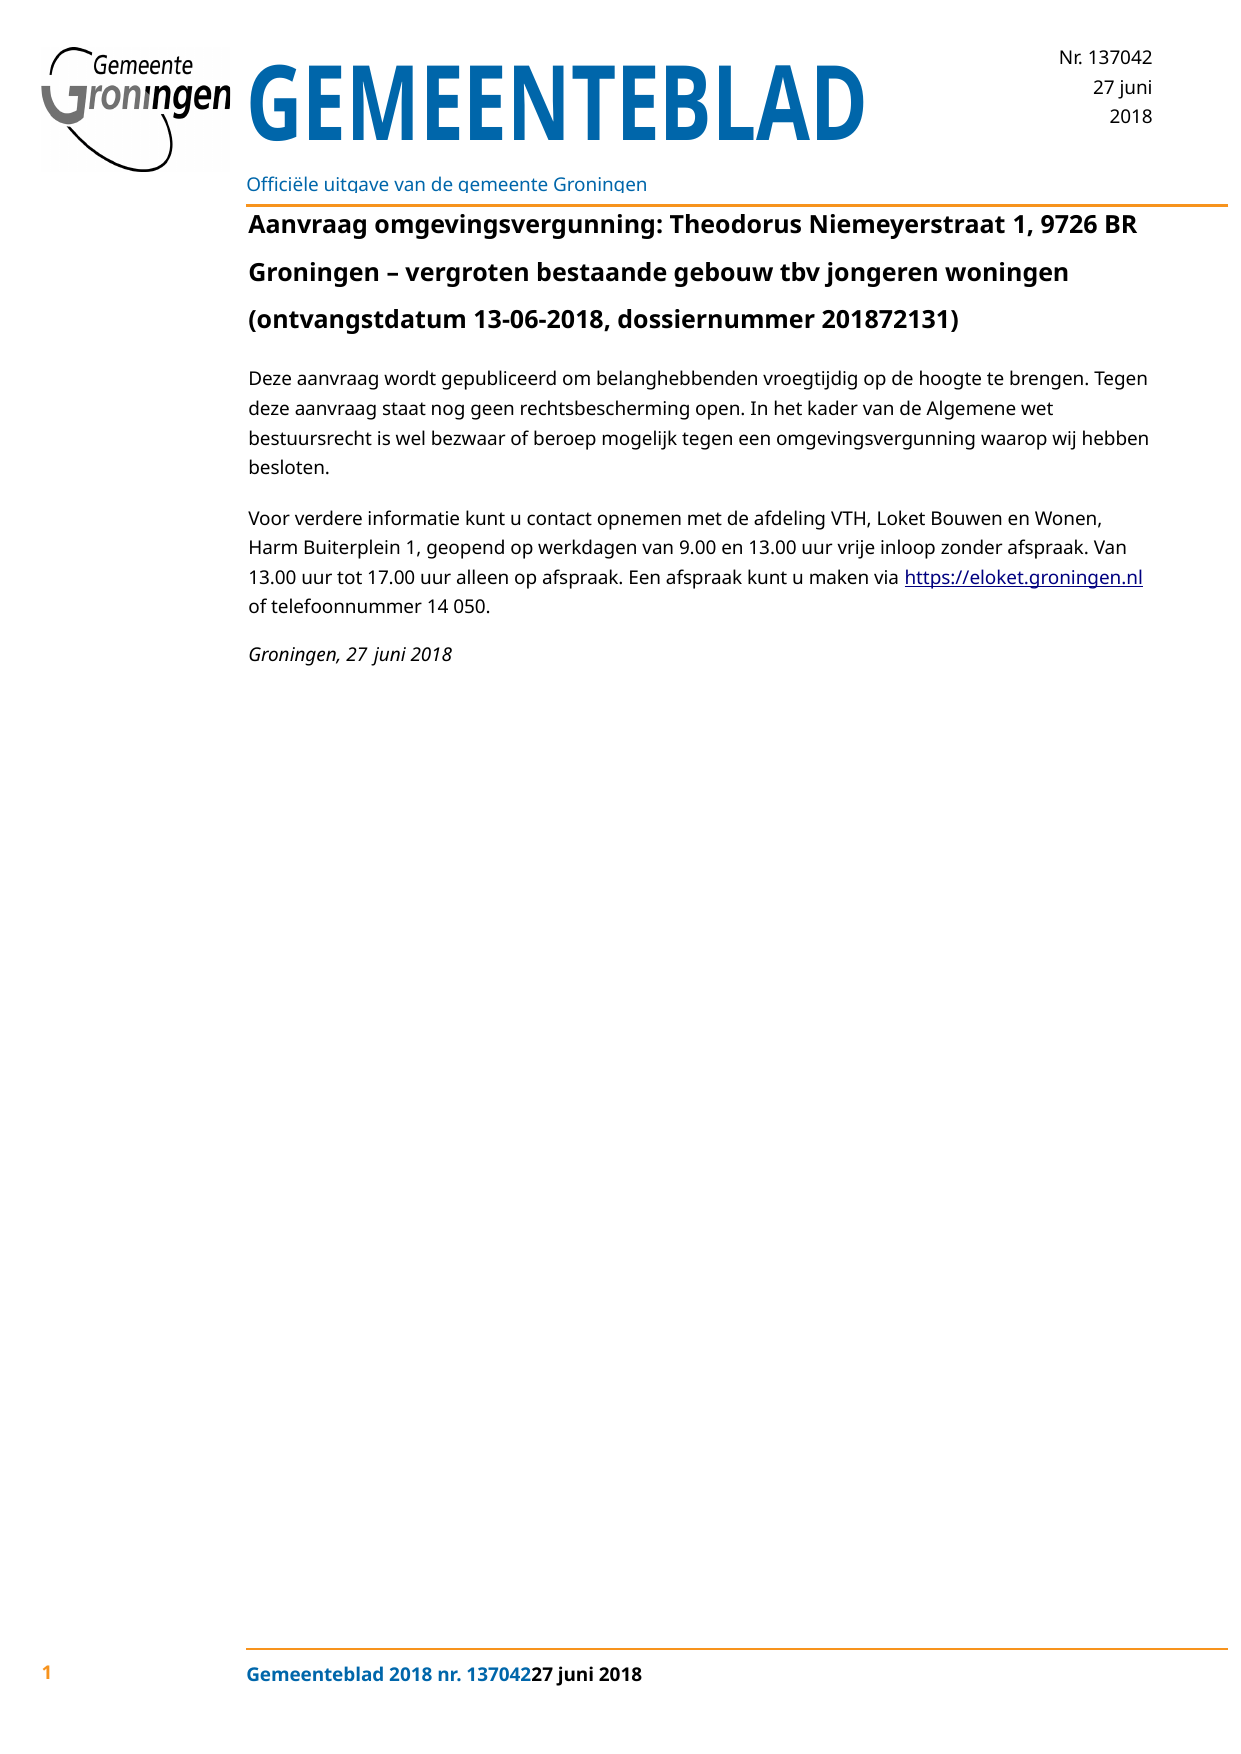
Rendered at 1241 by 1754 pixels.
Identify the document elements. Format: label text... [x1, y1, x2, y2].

text Voor verdere informatie kunt u contact opnemen met de afdeling VTH, Loket Bouwen en Wonen, Harm Buiterplein 1, geopend op werkdagen van 9.00 en 13.00 uur vrije inloop zonder afspraak. Van 13.00 uur tot 17.00 uur alleen op afspraak. Een afspraak kunt u maken via https://eloket.groningen.nl of telefoonnummer 14 050. [248, 505, 1152, 619]
picture [41, 47, 231, 172]
text Deze aanvraag wordt gepubliceerd om belanghebbenden vroegtijdig op de hoogte te brengen. Tegen deze aanvraag staat nog geen rechtsbescherming open. In het kader van de Algemene wet bestuursrecht is wel bezwaar of beroep mogelijk tegen een omgevingsvergunning waarop wij hebben besloten. [248, 366, 1152, 480]
text Aanvraag omgevingsvergunning: Theodorus Niemeyerstraat 1, 9726 BR Groningen – vergroten bestaande gebouw tbv jongeren woningen (ontvangstdatum 13-06-2018, dossiernummer 201872131) [248, 207, 1152, 336]
text Groningen, 27 juni 2018 [248, 641, 1152, 667]
